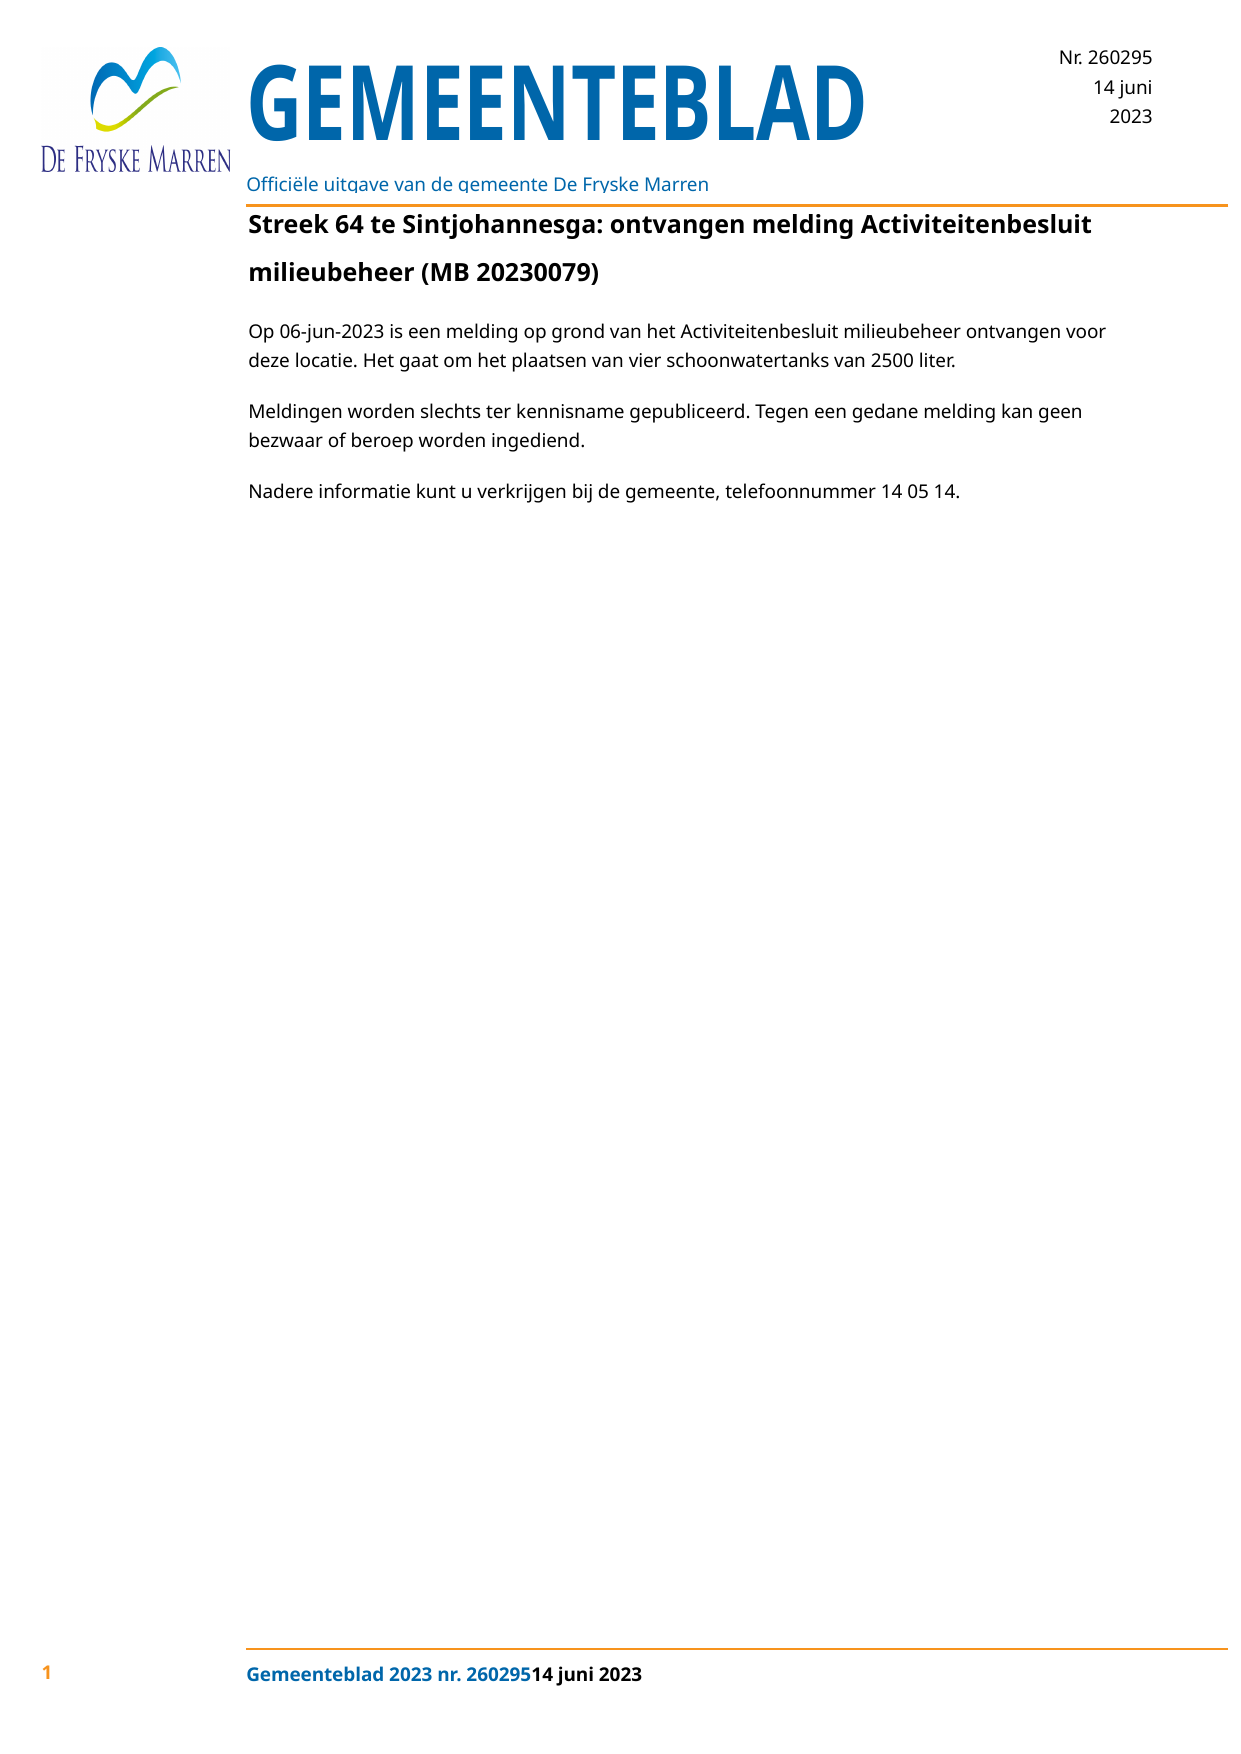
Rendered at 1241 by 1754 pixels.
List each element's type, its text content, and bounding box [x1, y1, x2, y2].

text Nadere informatie kunt u verkrijgen bij de gemeente, telefoonnummer 14 05 14. [248, 478, 1152, 504]
text Meldingen worden slechts ter kennisname gepubliceerd. Tegen een gedane melding kan geen bezwaar of beroep worden ingediend. [248, 398, 1152, 453]
text Streek 64 te Sintjohannesga: ontvangen melding Activiteitenbesluit milieubeheer (MB 20230079) [248, 207, 1152, 288]
text Op 06-jun-2023 is een melding op grond van het Activiteitenbesluit milieubeheer ontvangen voor deze locatie. Het gaat om het plaatsen van vier schoonwatertanks van 2500 liter. [248, 318, 1152, 373]
picture [41, 47, 231, 172]
